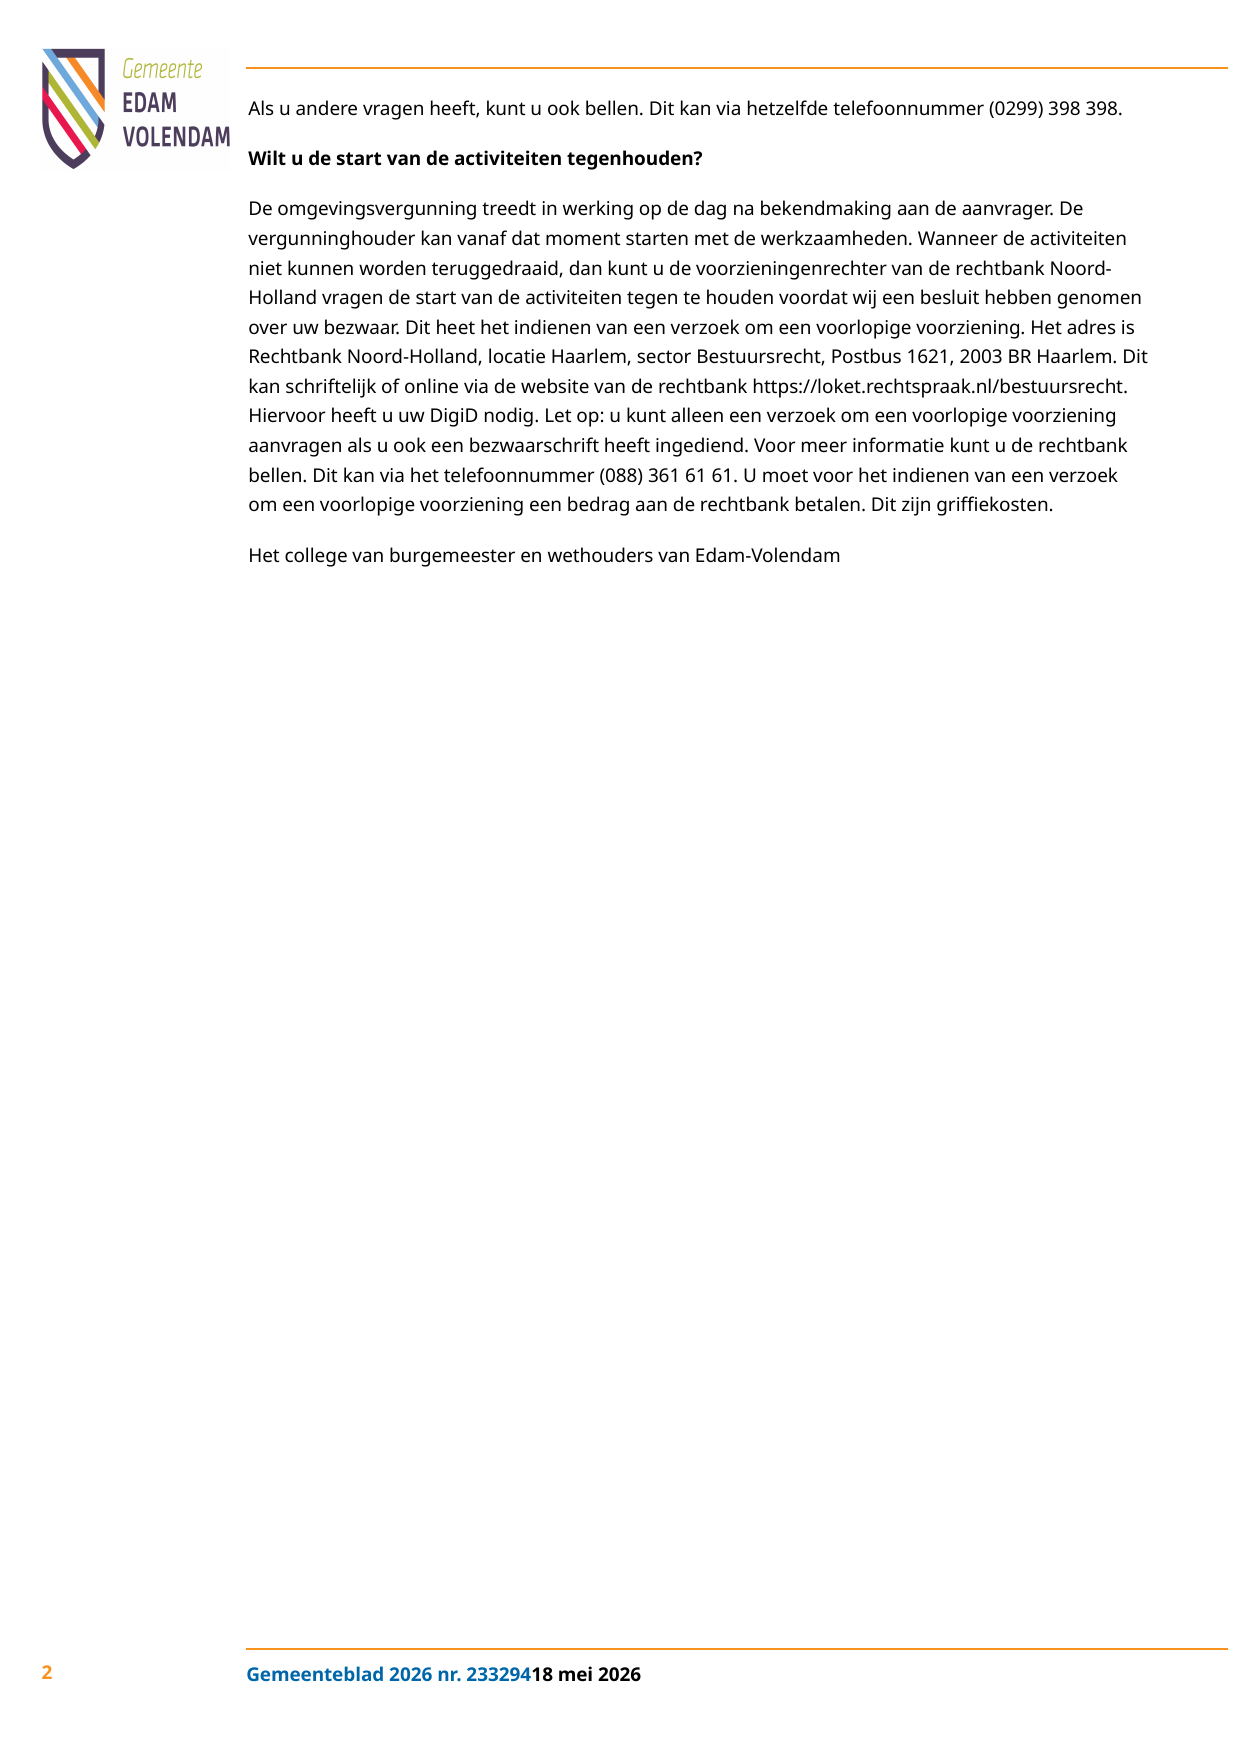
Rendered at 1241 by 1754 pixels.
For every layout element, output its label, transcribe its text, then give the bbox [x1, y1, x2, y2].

text Wilt u de start van de activiteiten tegenhouden? [248, 145, 1152, 171]
text De omgevingsvergunning treedt in werking op de dag na bekendmaking aan de aanvrager. De vergunninghouder kan vanaf dat moment starten met de werkzaamheden. Wanneer de activiteiten niet kunnen worden teruggedraaid, dan kunt u de voorzieningenrechter van de rechtbank Noord-Holland vragen de start van de activiteiten tegen te houden voordat wij een besluit hebben genomen over uw bezwaar. Dit heet het indienen van een verzoek om een voorlopige voorziening. Het adres is Rechtbank Noord-Holland, locatie Haarlem, sector Bestuursrecht, Postbus 1621, 2003 BR Haarlem. Dit kan schriftelijk of online via de website van de rechtbank https://loket.rechtspraak.nl/bestuursrecht. Hiervoor heeft u uw DigiD nodig. Let op: u kunt alleen een verzoek om een voorlopige voorziening aanvragen als u ook een bezwaarschrift heeft ingediend. Voor meer informatie kunt u de rechtbank bellen. Dit kan via het telefoonnummer (088) 361 61 61. U moet voor het indienen van een verzoek om een voorlopige voorziening een bedrag aan de rechtbank betalen. Dit zijn griffiekosten. [248, 196, 1152, 517]
text Het college van burgemeester en wethouders van Edam-Volendam [248, 542, 1152, 568]
picture [41, 47, 231, 172]
text Als u andere vragen heeft, kunt u ook bellen. Dit kan via hetzelfde telefoonnummer (0299) 398 398. [248, 95, 1152, 121]
